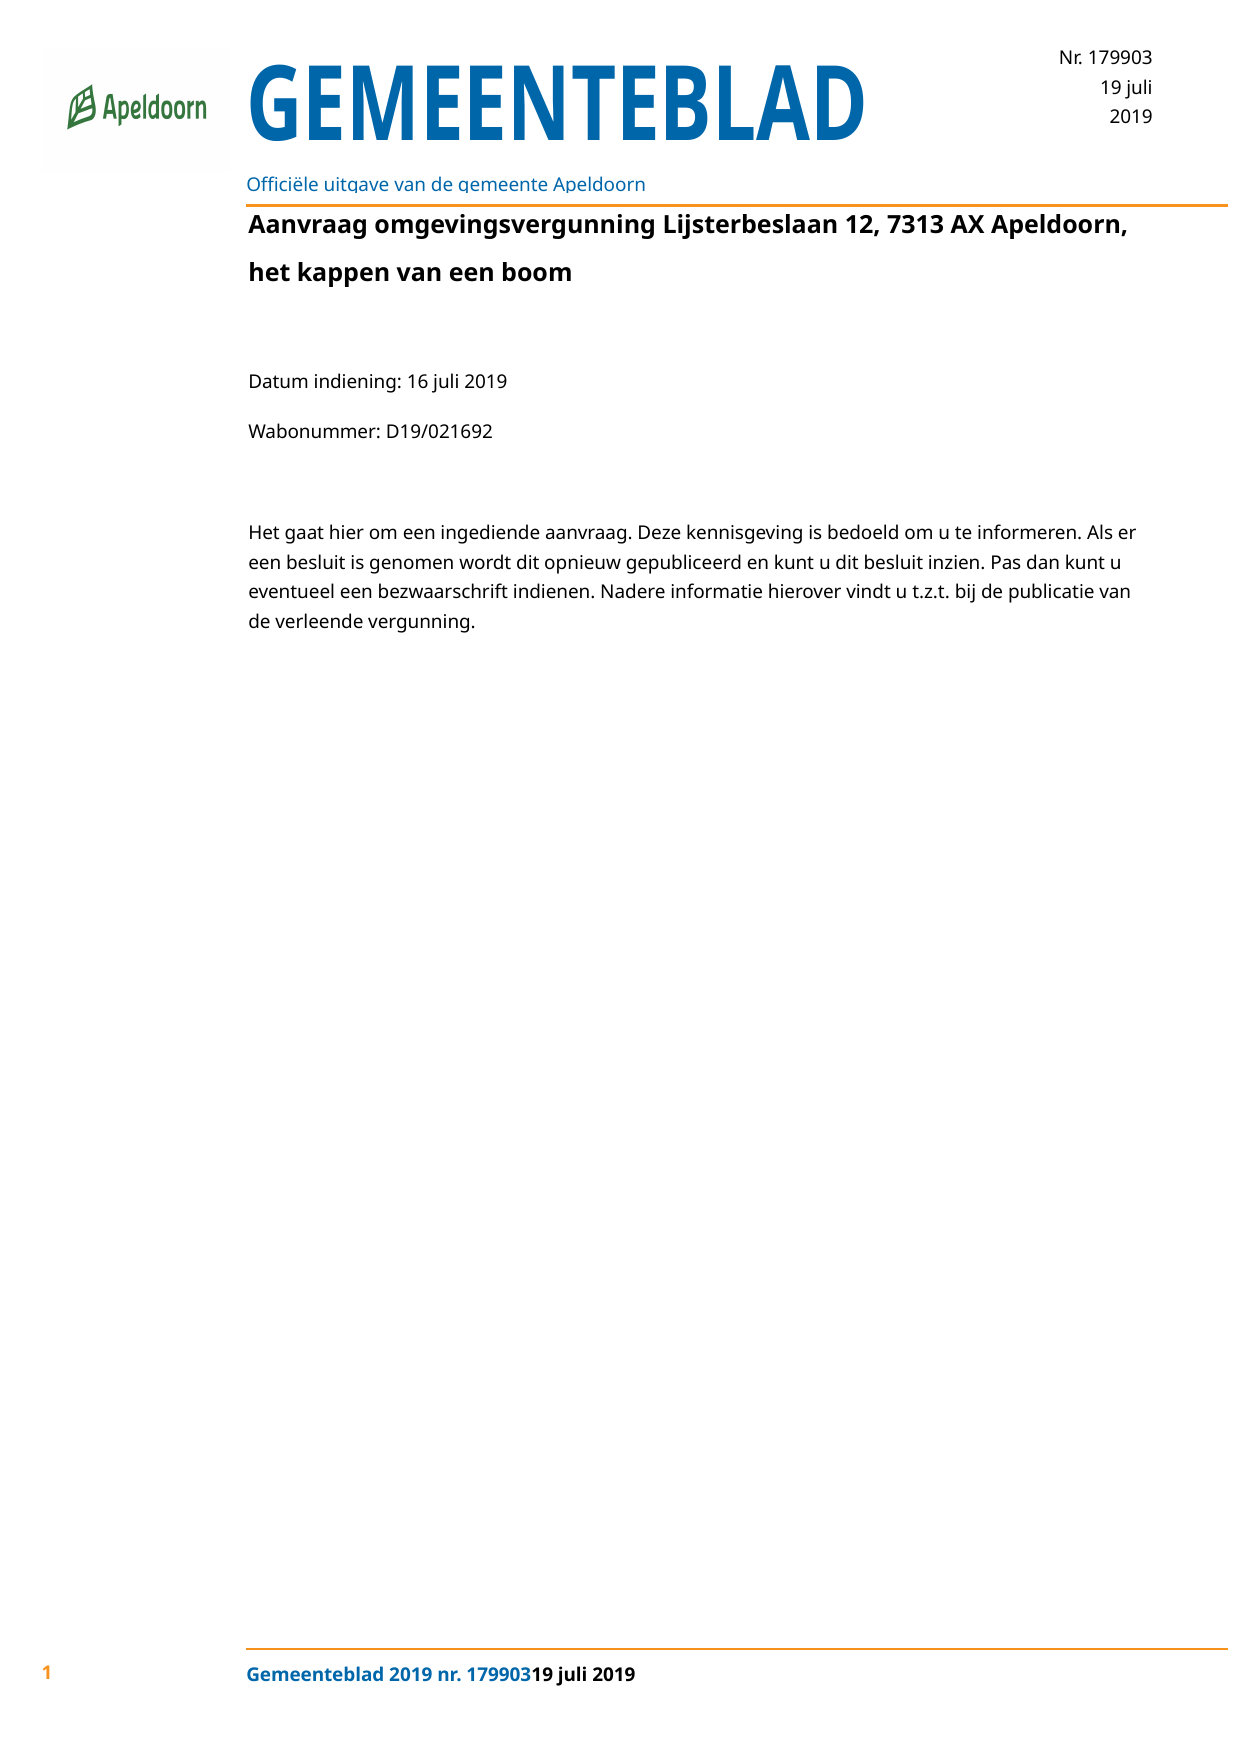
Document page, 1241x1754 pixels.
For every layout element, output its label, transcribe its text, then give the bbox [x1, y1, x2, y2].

text Aanvraag omgevingsvergunning Lijsterbeslaan 12, 7313 AX Apeldoorn, het kappen van een boom [248, 207, 1152, 288]
text Het gaat hier om een ingediende aanvraag. Deze kennisgeving is bedoeld om u te informeren. Als er een besluit is genomen wordt dit opnieuw gepubliceerd en kunt u dit besluit inzien. Pas dan kunt u eventueel een bezwaarschrift indienen. Nadere informatie hierover vindt u t.z.t. bij de publicatie van de verleende vergunning. [248, 519, 1152, 634]
picture [41, 47, 231, 172]
text Datum indiening: 16 juli 2019 [248, 368, 1152, 394]
text Wabonummer: D19/021692 [248, 419, 1152, 444]
